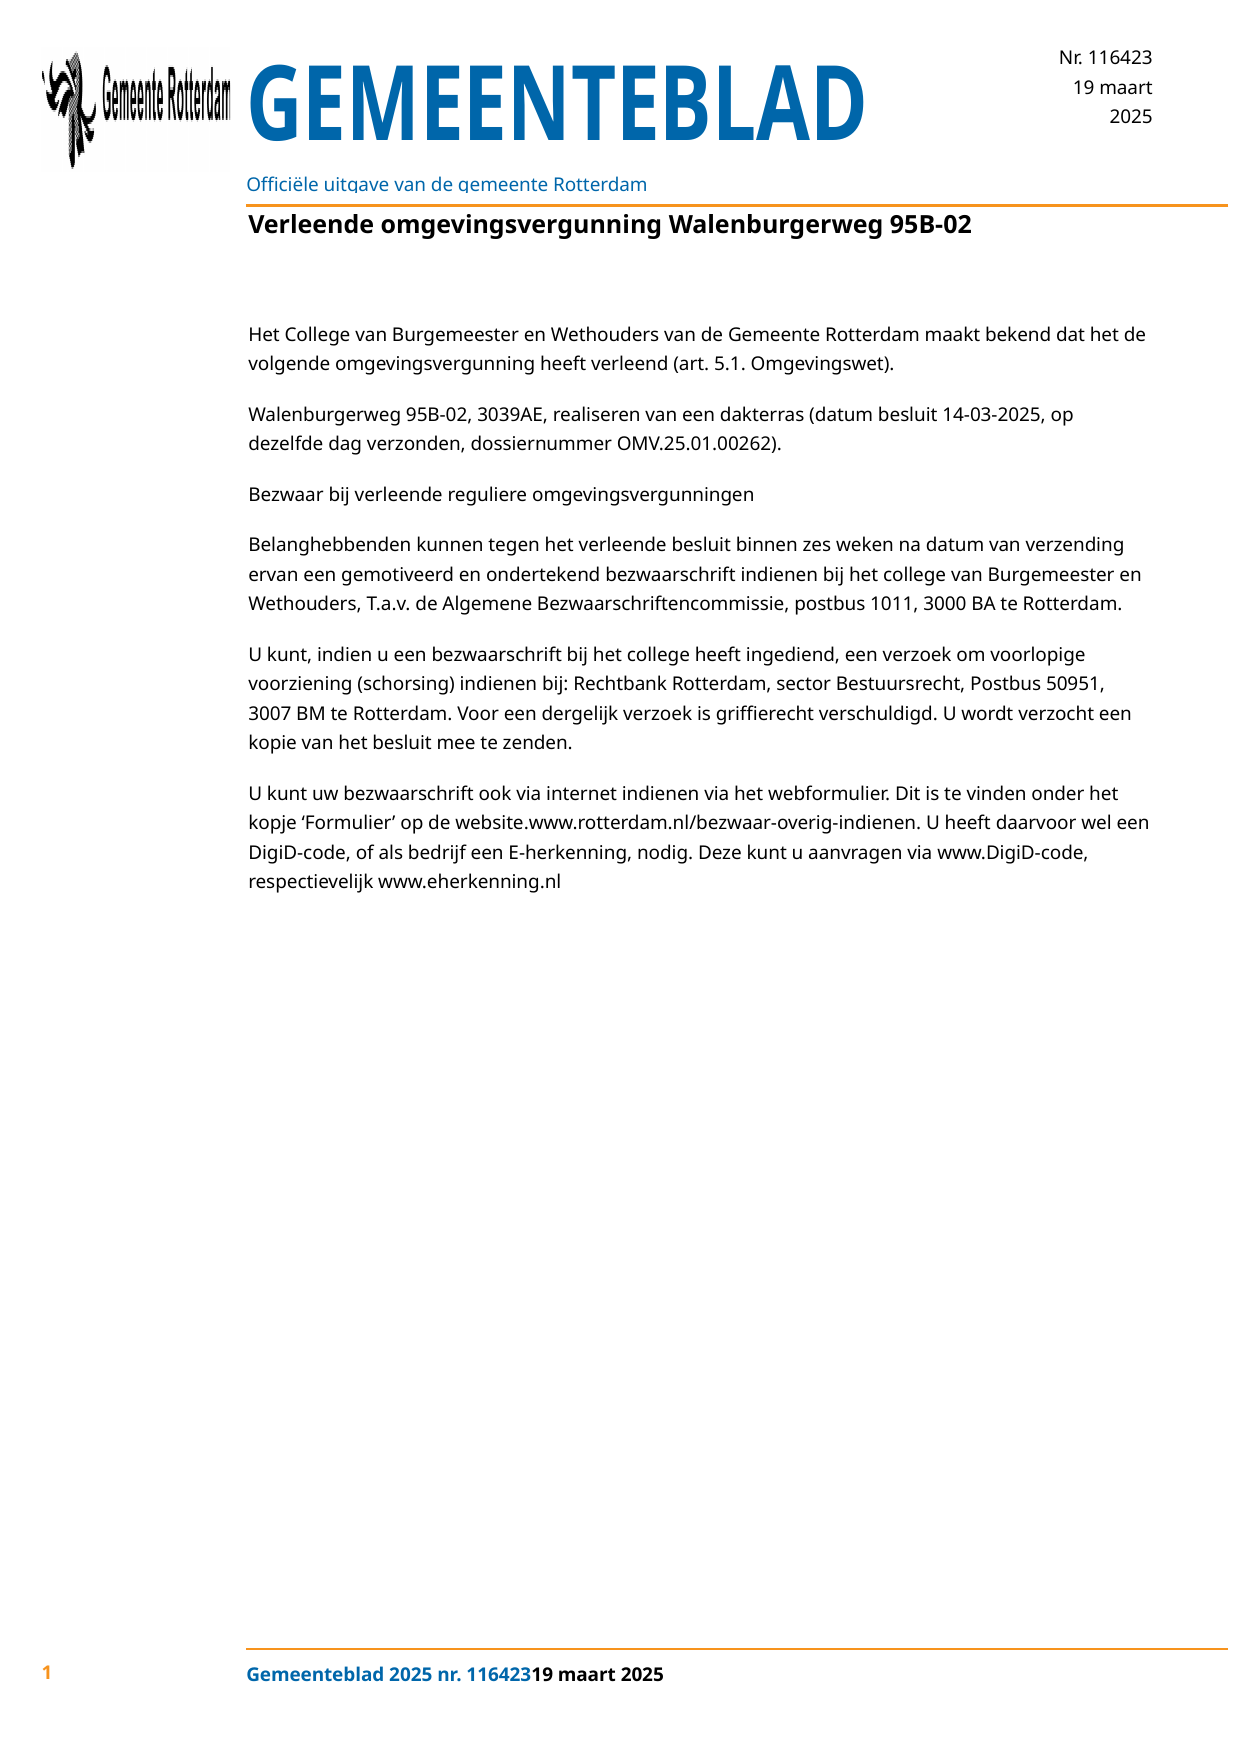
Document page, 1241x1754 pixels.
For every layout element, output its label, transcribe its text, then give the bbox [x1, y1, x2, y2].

text U kunt, indien u een bezwaarschrift bij het college heeft ingediend, een verzoek om voorlopige voorziening (schorsing) indienen bij: Rechtbank Rotterdam, sector Bestuursrecht, Postbus 50951, 3007 BM te Rotterdam. Voor een dergelijk verzoek is griffierecht verschuldigd. U wordt verzocht een kopie van het besluit mee te zenden. [248, 641, 1152, 755]
text Walenburgerweg 95B-02, 3039AE, realiseren van een dakterras (datum besluit 14-03-2025, op dezelfde dag verzonden, dossiernummer OMV.25.01.00262). [248, 401, 1152, 456]
text Bezwaar bij verleende reguliere omgevingsvergunningen [248, 481, 1152, 506]
picture [41, 47, 231, 172]
text Het College van Burgemeester en Wethouders van de Gemeente Rotterdam maakt bekend dat het de volgende omgevingsvergunning heeft verleend (art. 5.1. Omgevingswet). [248, 321, 1152, 376]
text U kunt uw bezwaarschrift ook via internet indienen via het webformulier. Dit is te vinden onder het kopje ‘Formulier’ op de website.www.rotterdam.nl/bezwaar-overig-indienen. U heeft daarvoor wel een DigiD-code, of als bedrijf een E-herkenning, nodig. Deze kunt u aanvragen via www.DigiD-code, respectievelijk www.eherkenning.nl [248, 780, 1152, 894]
text Verleende omgevingsvergunning Walenburgerweg 95B-02 [248, 207, 1152, 241]
text Belanghebbenden kunnen tegen het verleende besluit binnen zes weken na datum van verzending ervan een gemotiveerd en ondertekend bezwaarschrift indienen bij het college van Burgemeester en Wethouders, T.a.v. de Algemene Bezwaarschriftencommissie, postbus 1011, 3000 BA te Rotterdam. [248, 531, 1152, 616]
